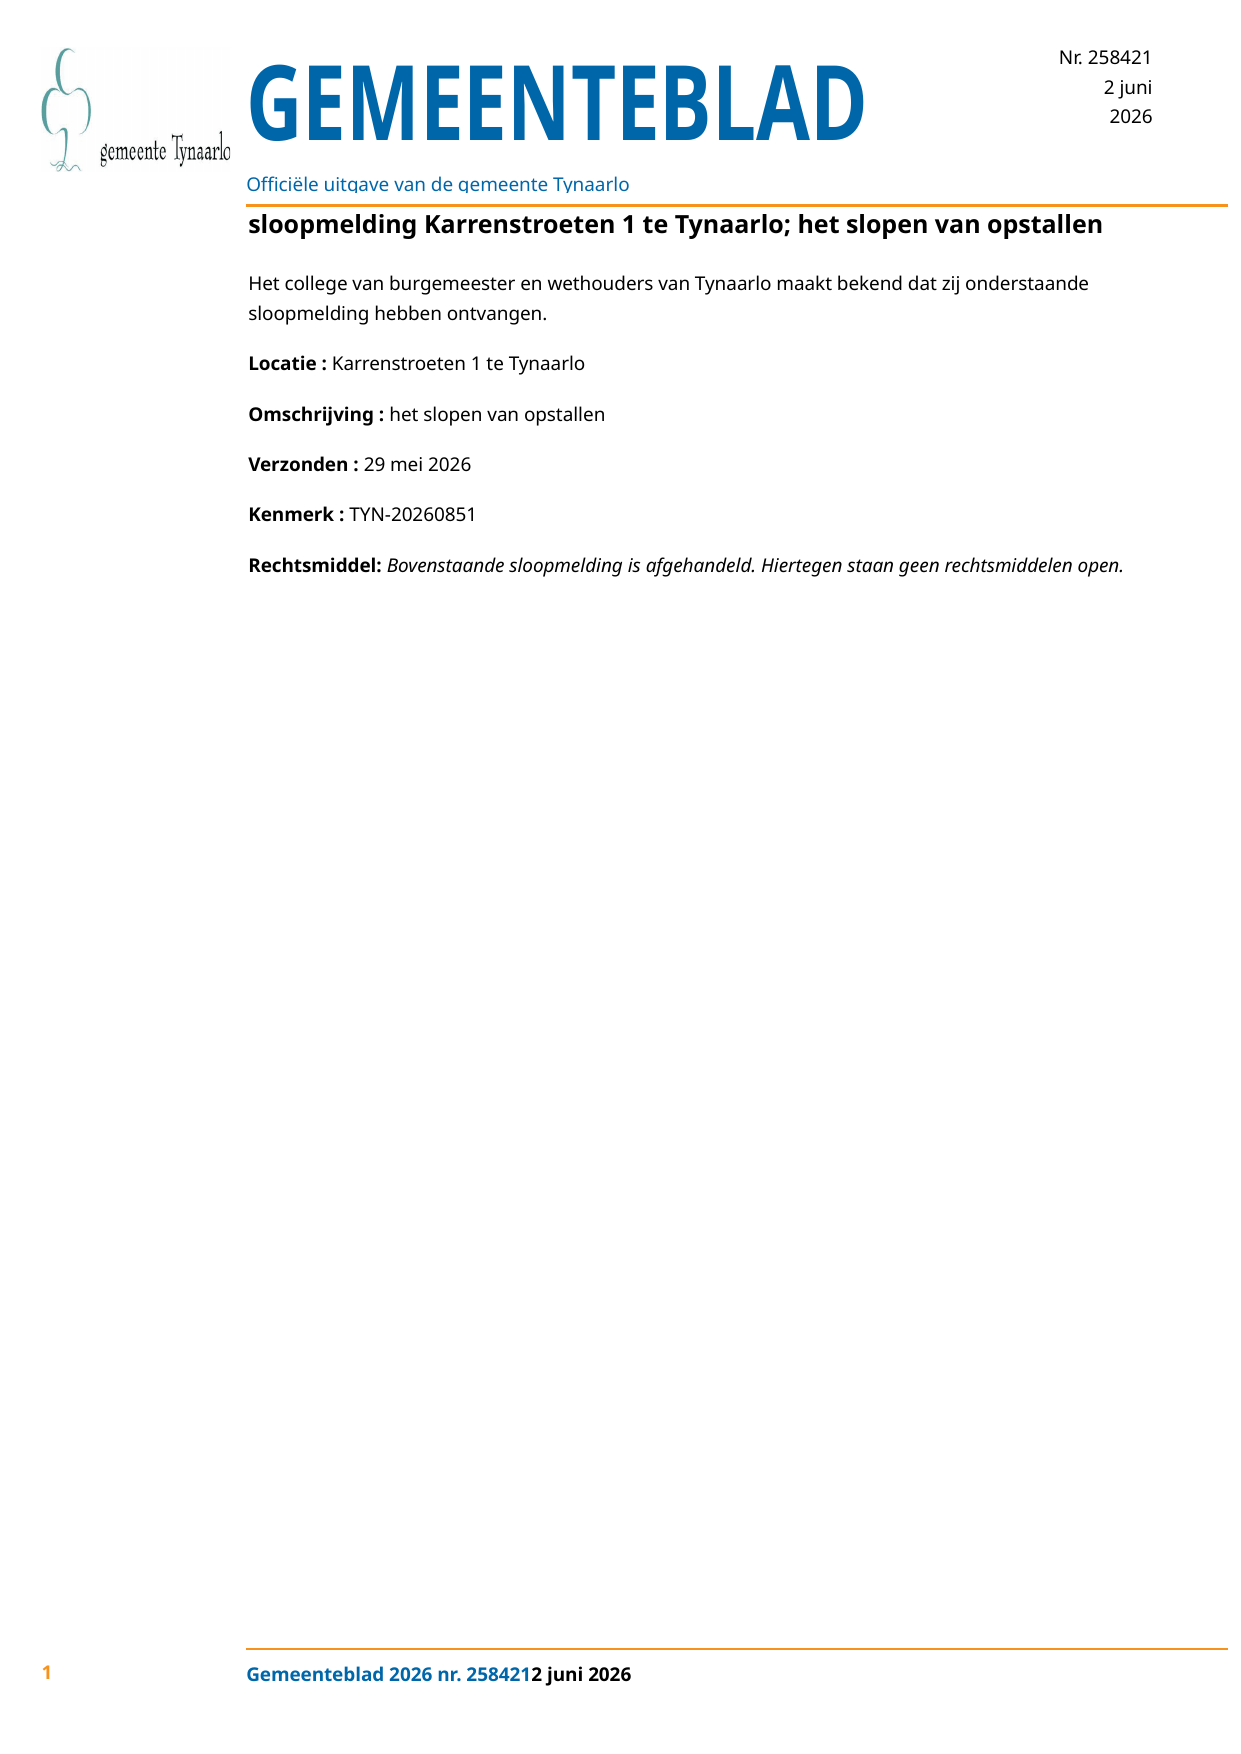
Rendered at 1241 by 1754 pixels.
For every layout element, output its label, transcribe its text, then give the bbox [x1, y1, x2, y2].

text Het college van burgemeester en wethouders van Tynaarlo maakt bekend dat zij onderstaande sloopmelding hebben ontvangen. [248, 270, 1152, 326]
text sloopmelding Karrenstroeten 1 te Tynaarlo; het slopen van opstallen [248, 207, 1152, 241]
text Omschrijving : het slopen van opstallen [248, 401, 1152, 426]
picture [41, 47, 231, 172]
text Verzonden : 29 mei 2026 [248, 451, 1152, 477]
text Rechtsmiddel: Bovenstaande sloopmelding is afgehandeld. Hiertegen staan geen rechtsmiddelen open. [248, 552, 1152, 578]
text Locatie : Karrenstroeten 1 te Tynaarlo [248, 350, 1152, 376]
text Kenmerk : TYN-20260851 [248, 502, 1152, 527]
